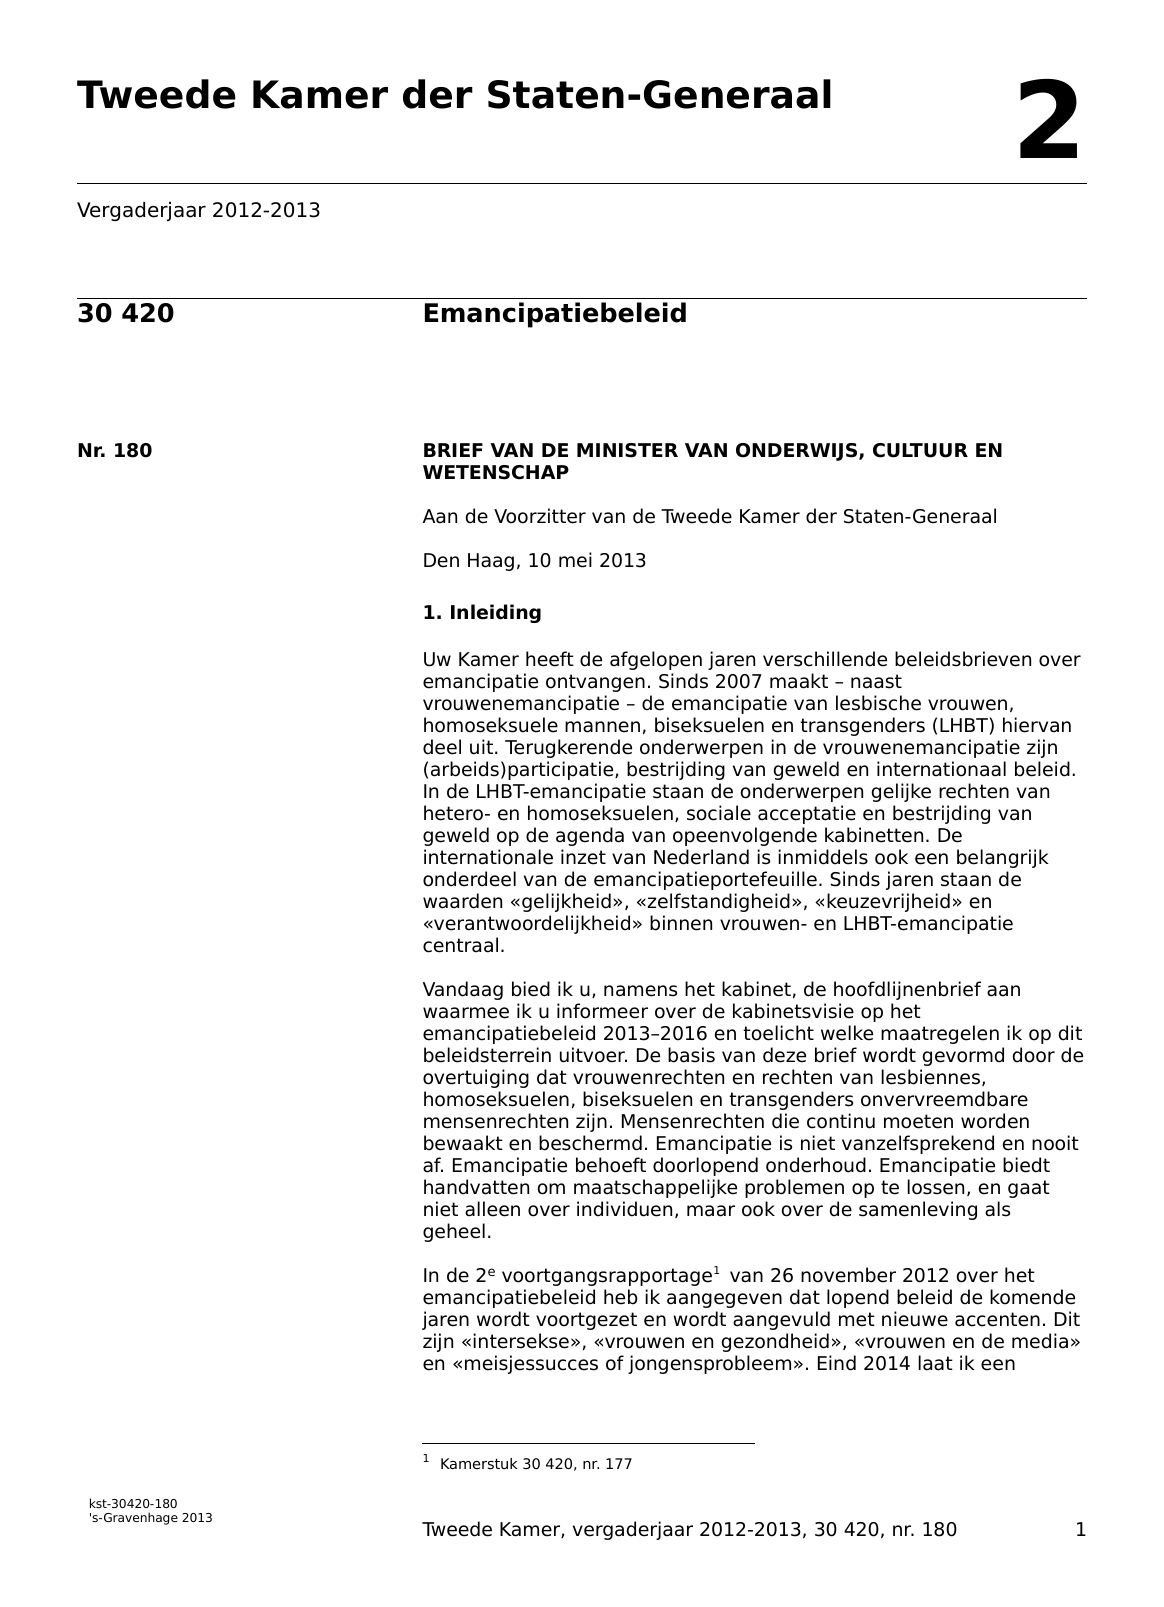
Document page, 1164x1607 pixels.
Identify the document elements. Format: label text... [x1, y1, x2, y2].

table_header 2 [886, 59, 1087, 183]
text In de 2e voortgangsrapportage van 26 november 2012 over het emancipatiebeleid heb ik aangegeven dat lopend beleid de komende jaren wordt voortgezet en wordt aangevuld met nieuwe accenten. Dit zijn «intersekse», «vrouwen en gezondheid», «vrouwen en de media» en «meisjessucces of jongensprobleem». Eind 2014 laat ik een [422, 1265, 1087, 1375]
table_cell Vergaderjaar 2012-2013 [77, 184, 1087, 298]
text 's-Gravenhage 2013 [88, 1511, 323, 1525]
subtitle 1. Inleiding [422, 602, 1087, 624]
subtitle 30 420 Emancipatiebeleid [77, 299, 1087, 329]
text kst-30420-180 [88, 1497, 323, 1511]
text Vandaag bied ik u, namens het kabinet, de hoofdlijnenbrief aan waarmee ik u informeer over de kabinetsvisie op het emancipatiebeleid 2013–2016 en toelicht welke maatregelen ik op dit beleidsterrein uitvoer. De basis van deze brief wordt gevormd door de overtuiging dat vrouwenrechten en rechten van lesbiennes, homoseksuelen, biseksuelen en transgenders onvervreemdbare mensenrechten zijn. Mensenrechten die continu moeten worden bewaakt en beschermd. Emancipatie is niet vanzelfsprekend en nooit af. Emancipatie behoeft doorlopend onderhoud. Emancipatie biedt handvatten om maatschappelijke problemen op te lossen, en gaat niet alleen over individuen, maar ook over de samenleving als geheel. [422, 979, 1087, 1243]
text Kamerstuk 30 420, nr. 177 [422, 1452, 1087, 1474]
table_header Tweede Kamer der Staten-Generaal [77, 59, 886, 183]
text Aan de Voorzitter van de Tweede Kamer der Staten-Generaal [422, 506, 1087, 528]
text Den Haag, 10 mei 2013 [422, 550, 1087, 572]
subtitle Nr. 180 BRIEF VAN DE MINISTER VAN ONDERWIJS, CULTUUR EN WETENSCHAP [77, 440, 1087, 484]
text Uw Kamer heeft de afgelopen jaren verschillende beleidsbrieven over emancipatie ontvangen. Sinds 2007 maakt – naast vrouwenemancipatie – de emancipatie van lesbische vrouwen, homoseksuele mannen, biseksuelen en transgenders (LHBT) hiervan deel uit. Terugkerende onderwerpen in de vrouwenemancipatie zijn (arbeids)participatie, bestrijding van geweld en internationaal beleid. In de LHBT-emancipatie staan de onderwerpen gelijke rechten van hetero- en homoseksuelen, sociale acceptatie en bestrijding van geweld op de agenda van opeenvolgende kabinetten. De internationale inzet van Nederland is inmiddels ook een belangrijk onderdeel van de emancipatieportefeuille. Sinds jaren staan de waarden «gelijkheid», «zelfstandigheid», «keuzevrijheid» en «verantwoordelijkheid» binnen vrouwen- en LHBT-emancipatie centraal. [422, 649, 1087, 957]
